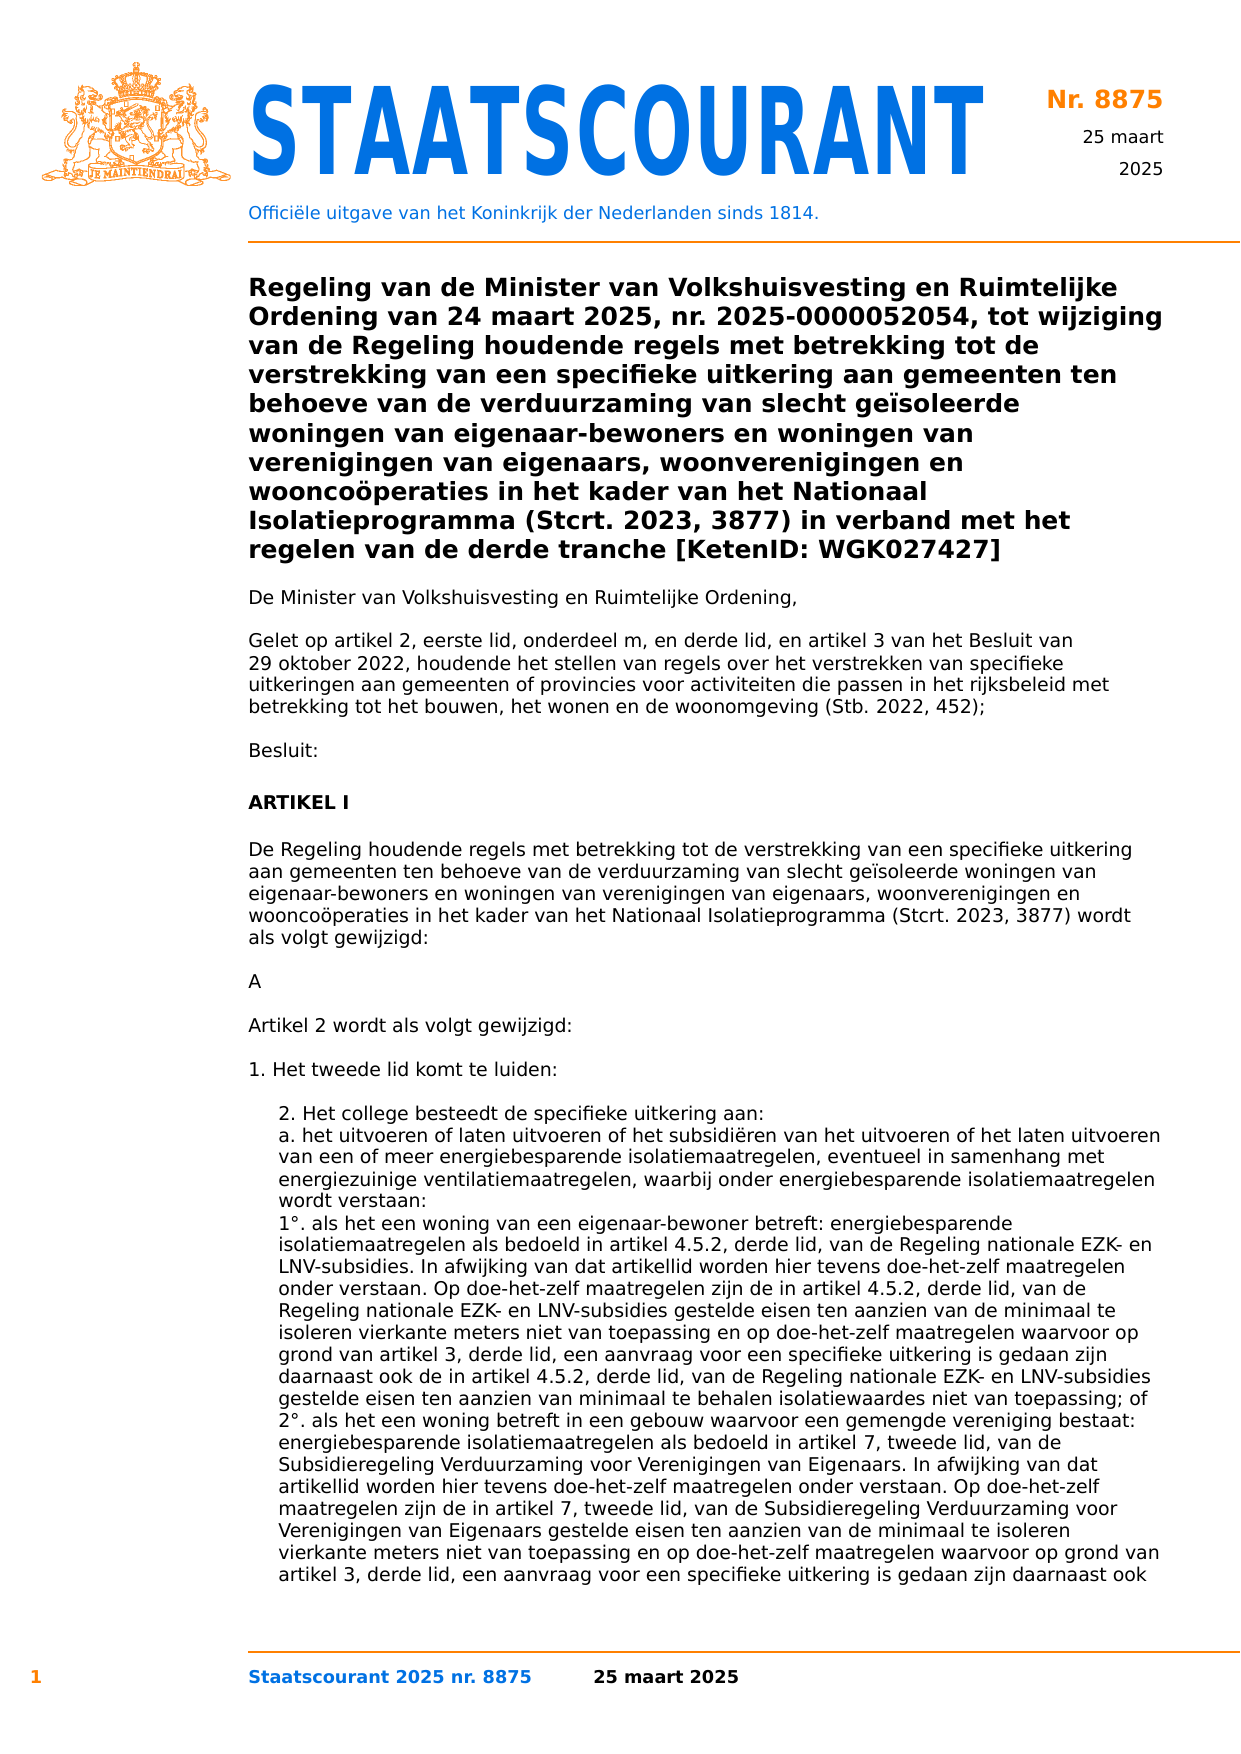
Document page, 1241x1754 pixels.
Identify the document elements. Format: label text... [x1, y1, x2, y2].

text 2°. als het een woning betreft in een gebouw waarvoor een gemengde vereniging bestaat: energiebesparende isolatiemaatregelen als bedoeld in artikel 7, tweede lid, van de Subsidieregeling Verduurzaming voor Verenigingen van Eigenaars. In afwijking van dat artikellid worden hier tevens doe-het-zelf maatregelen onder verstaan. Op doe-het-zelf maatregelen zijn de in artikel 7, tweede lid, van de Subsidieregeling Verduurzaming voor Verenigingen van Eigenaars gestelde eisen ten aanzien van de minimaal te isoleren vierkante meters niet van toepassing en op doe-het-zelf maatregelen waarvoor op grond van artikel 3, derde lid, een aanvraag voor een specifieke uitkering is gedaan zijn daarnaast ook [278, 1410, 1163, 1586]
text 2. Het college besteedt de specifieke uitkering aan: [278, 1102, 1163, 1124]
text A [248, 971, 1163, 993]
text Besluit: [248, 740, 1163, 762]
table_header [25, 62, 248, 241]
text 1. Het tweede lid komt te luiden: [248, 1059, 1163, 1081]
text De Minister van Volkshuisvesting en Ruimtelijke Ordening, [248, 587, 1163, 608]
text a. het uitvoeren of laten uitvoeren of het subsidiëren van het uitvoeren of het laten uitvoeren van een of meer energiebesparende isolatiemaatregelen, eventueel in samenhang met energiezuinige ventilatiemaatregelen, waarbij onder energiebesparende isolatiemaatregelen wordt verstaan: [278, 1124, 1163, 1212]
picture [41, 62, 231, 186]
table_header STAATSCOURANT [248, 62, 998, 203]
table_cell 2025 [998, 153, 1240, 203]
text Artikel 2 wordt als volgt gewijzigd: [248, 1015, 1163, 1037]
table_cell 25 maart [998, 121, 1240, 153]
subtitle ARTIKEL I [248, 792, 1163, 814]
text De Regeling houdende regels met betrekking tot de verstrekking van een specifieke uitkering aan gemeenten ten behoeve van de verduurzaming van slecht geïsoleerde woningen van eigenaar-bewoners en woningen van verenigingen van eigenaars, woonverenigingen en wooncoöperaties in het kader van het Nationaal Isolatieprogramma (Stcrt. 2023, 3877) wordt als volgt gewijzigd: [248, 839, 1163, 949]
text Gelet op artikel 2, eerste lid, onderdeel m, en derde lid, en artikel 3 van het Besluit van 29 oktober 2022, houdende het stellen van regels over het verstrekken van specifieke uitkeringen aan gemeenten of provincies voor activiteiten die passen in het rijksbeleid met betrekking tot het bouwen, het wonen en de woonomgeving (Stb. 2022, 452); [248, 630, 1163, 718]
table_cell Officiële uitgave van het Koninkrijk der Nederlanden sinds 1814. [248, 203, 1240, 241]
text 1°. als het een woning van een eigenaar-bewoner betreft: energiebesparende isolatiemaatregelen als bedoeld in artikel 4.5.2, derde lid, van de Regeling nationale EZK- en LNV-subsidies. In afwijking van dat artikellid worden hier tevens doe-het-zelf maatregelen onder verstaan. Op doe-het-zelf maatregelen zijn de in artikel 4.5.2, derde lid, van de Regeling nationale EZK- en LNV-subsidies gestelde eisen ten aanzien van de minimaal te isoleren vierkante meters niet van toepassing en op doe-het-zelf maatregelen waarvoor op grond van artikel 3, derde lid, een aanvraag voor een specifieke uitkering is gedaan zijn daarnaast ook de in artikel 4.5.2, derde lid, van de Regeling nationale EZK- en LNV-subsidies gestelde eisen ten aanzien van minimaal te behalen isolatiewaardes niet van toepassing; of [278, 1212, 1163, 1410]
subtitle Regeling van de Minister van Volkshuisvesting en Ruimtelijke Ordening van 24 maart 2025, nr. 2025-0000052054, tot wijziging van de Regeling houdende regels met betrekking tot de verstrekking van een specifieke uitkering aan gemeenten ten behoeve van de verduurzaming van slecht geïsoleerde woningen van eigenaar-bewoners en woningen van verenigingen van eigenaars, woonverenigingen en wooncoöperaties in het kader van het Nationaal Isolatieprogramma (Stcrt. 2023, 3877) in verband met het regelen van de derde tranche [KetenID: WGK027427] [248, 273, 1163, 565]
table_header Nr. 8875 [998, 62, 1240, 121]
